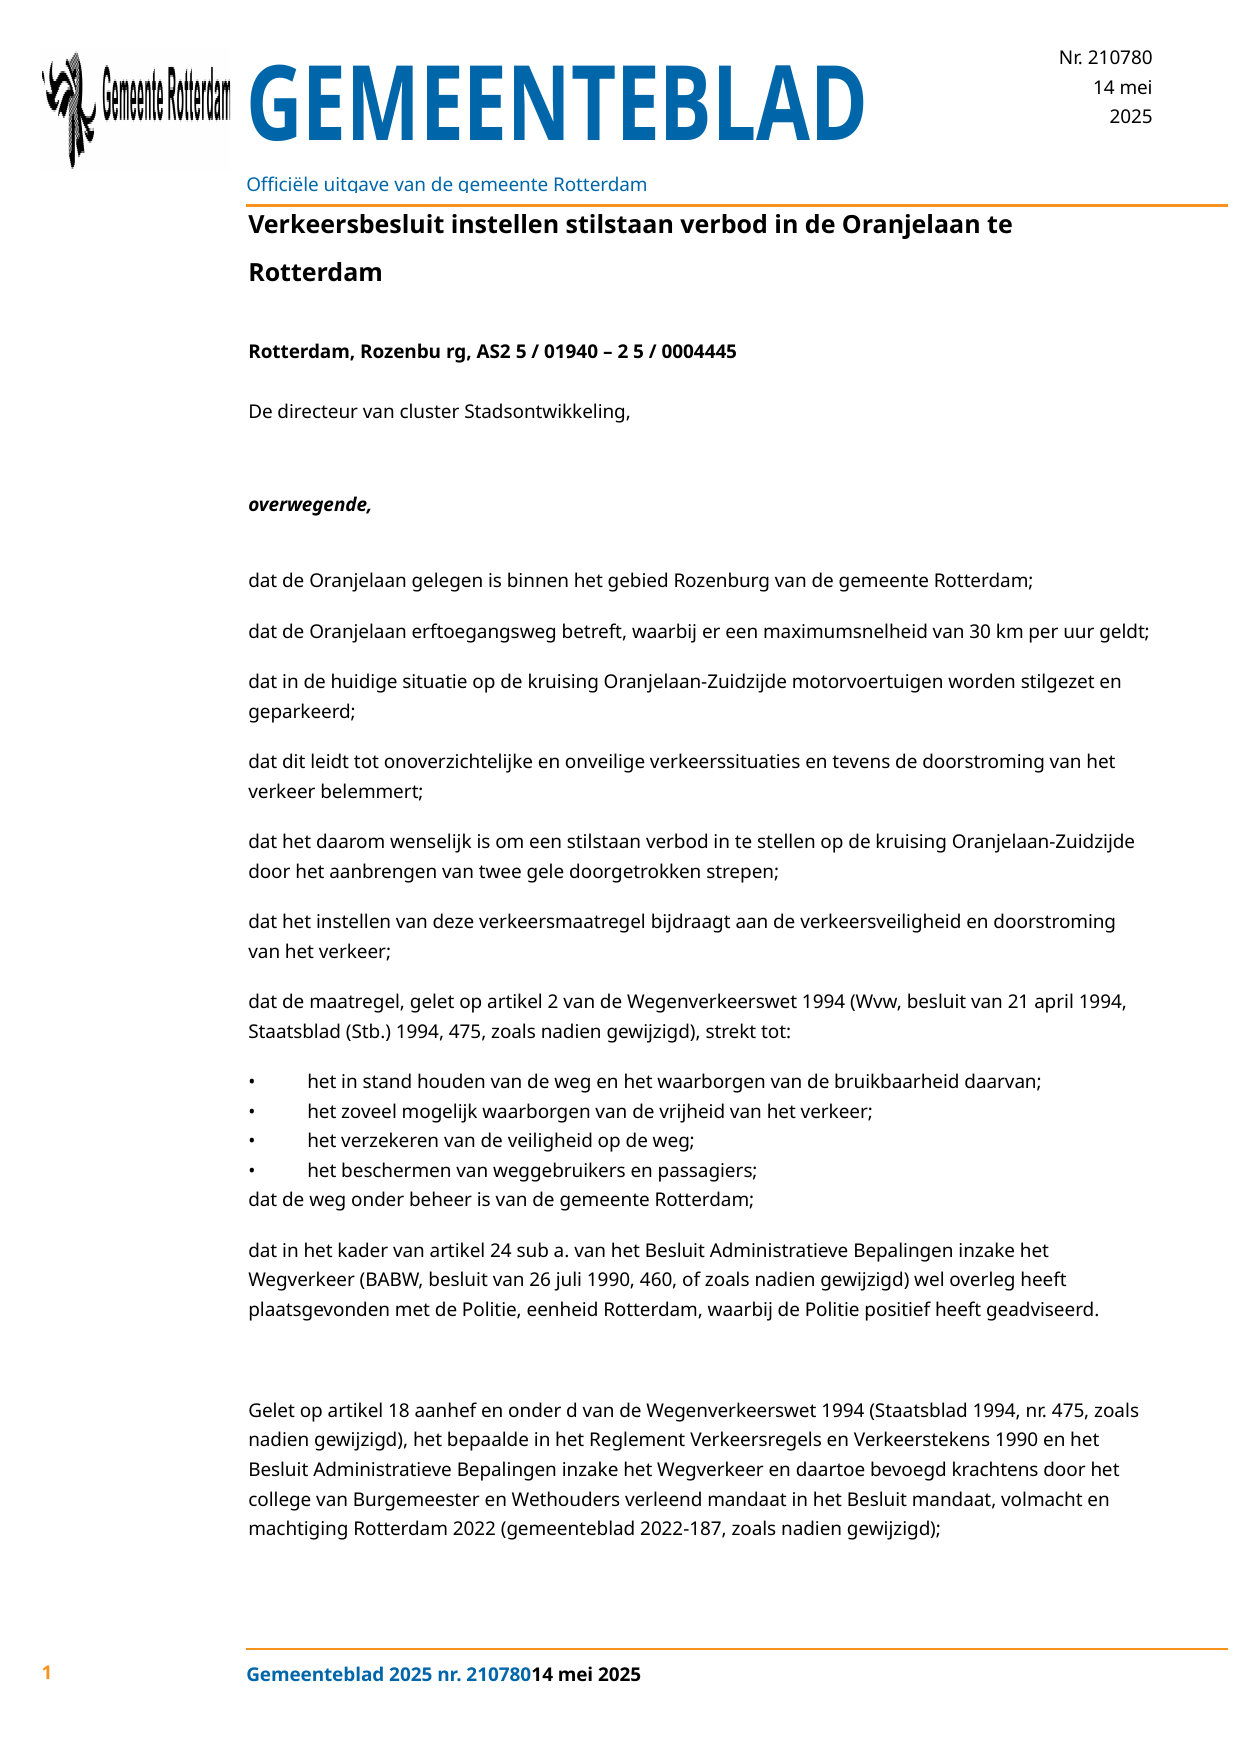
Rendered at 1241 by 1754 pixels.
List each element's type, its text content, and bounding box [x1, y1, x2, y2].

text dat dit leidt tot onoverzichtelijke en onveilige verkeerssituaties en tevens de doorstroming van het verkeer belemmert; [248, 748, 1152, 804]
text dat de Oranjelaan erftoegangsweg betreft, waarbij er een maximumsnelheid van 30 km per uur geldt; [248, 618, 1152, 644]
picture [41, 47, 231, 172]
list het beschermen van weggebruikers en passagiers; [248, 1157, 1152, 1183]
text Verkeersbesluit instellen stilstaan verbod in de Oranjelaan te Rotterdam [248, 207, 1152, 288]
text dat de maatregel, gelet op artikel 2 van de Wegenverkeerswet 1994 (Wvw, besluit van 21 april 1994, Staatsblad (Stb.) 1994, 475, zoals nadien gewijzigd), strekt tot: [248, 988, 1152, 1044]
text dat de weg onder beheer is van de gemeente Rotterdam; [248, 1187, 1152, 1212]
list het zoveel mogelijk waarborgen van de vrijheid van het verkeer; [248, 1098, 1152, 1124]
text dat de Oranjelaan gelegen is binnen het gebied Rozenburg van de gemeente Rotterdam; [248, 567, 1152, 593]
text De directeur van cluster Stadsontwikkeling, [248, 398, 1152, 423]
text Rotterdam, Rozenbu rg, AS2 5 / 01940 – 2 5 / 0004445 [248, 339, 1152, 364]
list het verzekeren van de veiligheid op de weg; [248, 1127, 1152, 1153]
text dat het daarom wenselijk is om een stilstaan verbod in te stellen op de kruising Oranjelaan-Zuidzijde door het aanbrengen van twee gele doorgetrokken strepen; [248, 828, 1152, 884]
text dat in de huidige situatie op de kruising Oranjelaan-Zuidzijde motorvoertuigen worden stilgezet en geparkeerd; [248, 668, 1152, 724]
text dat het instellen van deze verkeersmaatregel bijdraagt aan de verkeersveiligheid en doorstroming van het verkeer; [248, 908, 1152, 964]
text overwegende, [248, 491, 1152, 517]
list het in stand houden van de weg en het waarborgen van de bruikbaarheid daarvan; [248, 1068, 1152, 1094]
text Gelet op artikel 18 aanhef en onder d van de Wegenverkeerswet 1994 (Staatsblad 1994, nr. 475, zoals nadien gewijzigd), het bepaalde in het Reglement Verkeersregels en Verkeerstekens 1990 en het Besluit Administratieve Bepalingen inzake het Wegverkeer en daartoe bevoegd krachtens door het college van Burgemeester en Wethouders verleend mandaat in het Besluit mandaat, volmacht en machtiging Rotterdam 2022 (gemeenteblad 2022-187, zoals nadien gewijzigd); [248, 1397, 1152, 1541]
text dat in het kader van artikel 24 sub a. van het Besluit Administratieve Bepalingen inzake het Wegverkeer (BABW, besluit van 26 juli 1990, 460, of zoals nadien gewijzigd) wel overleg heeft plaatsgevonden met de Politie, eenheid Rotterdam, waarbij de Politie positief heeft geadviseerd. [248, 1237, 1152, 1322]
